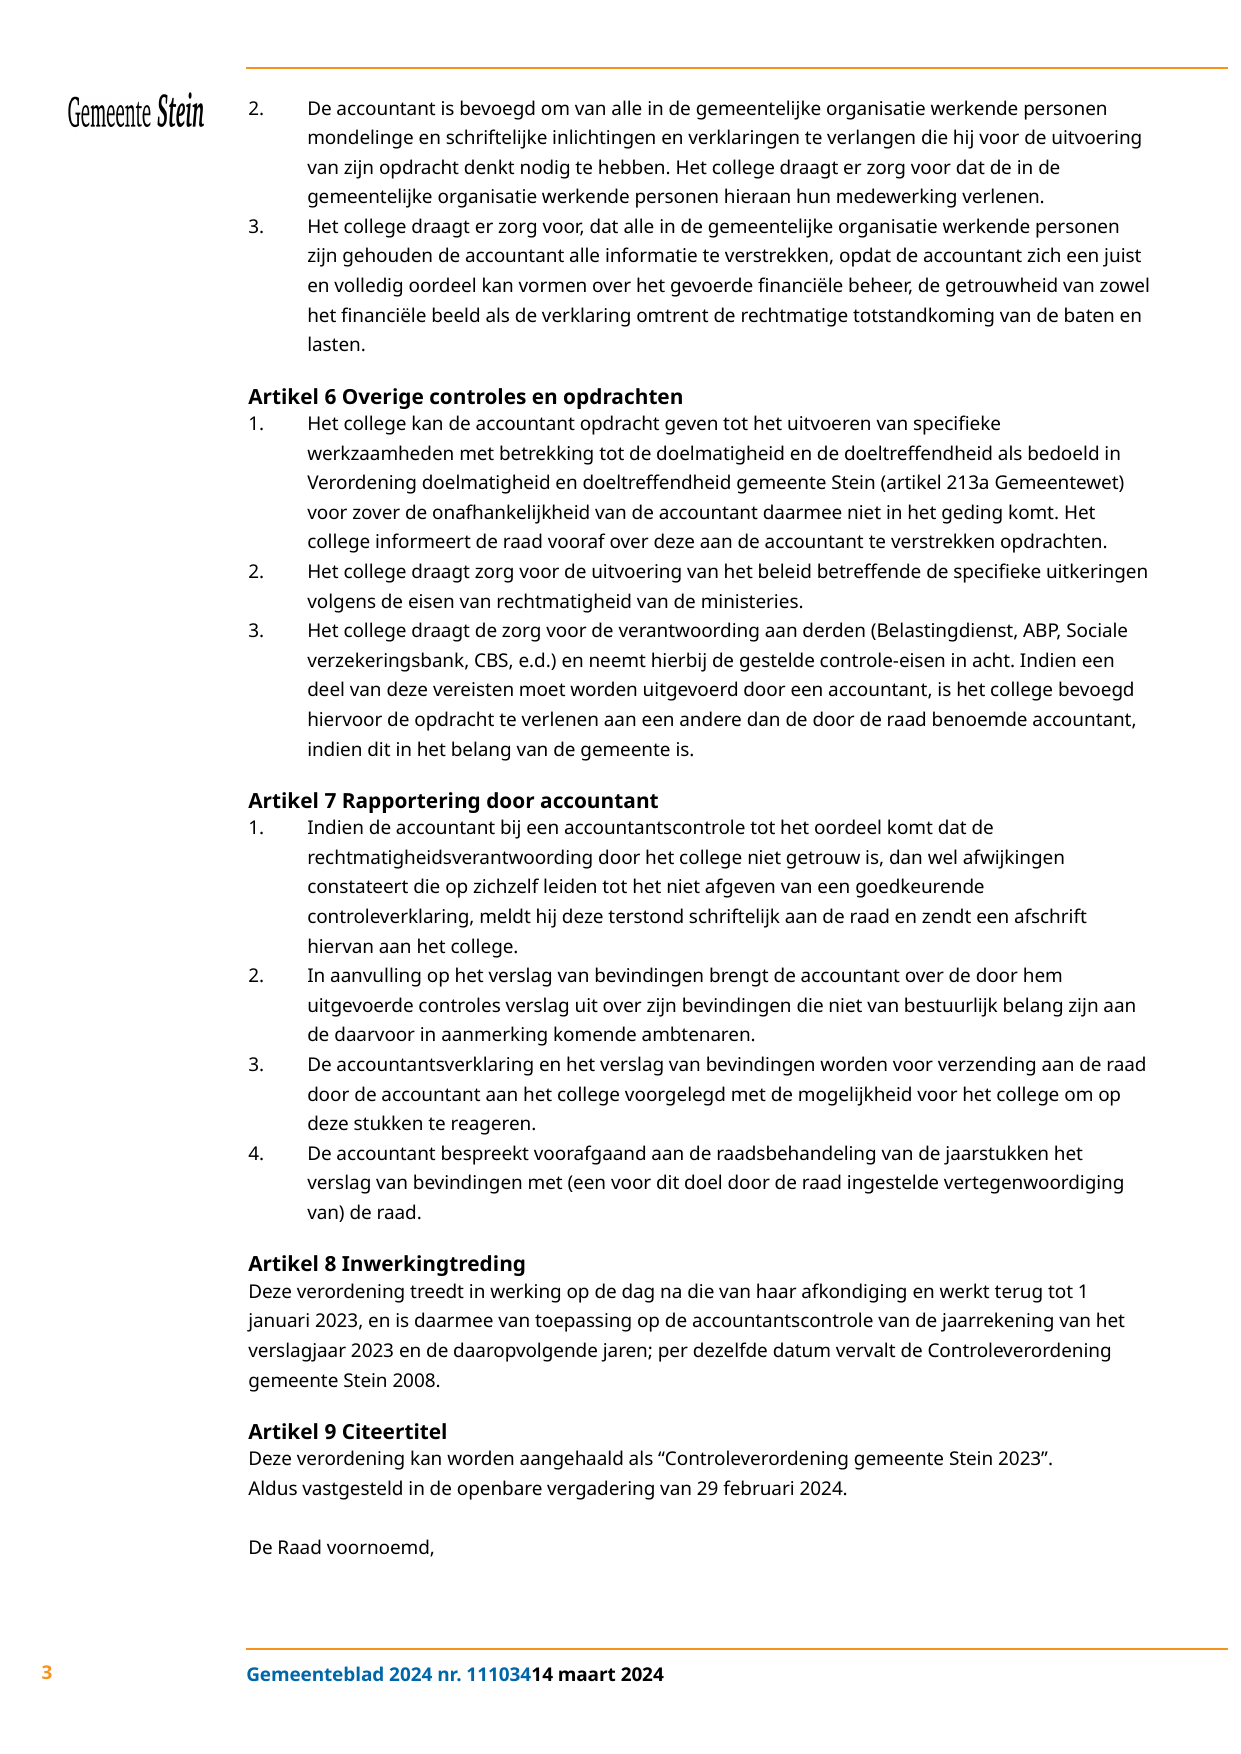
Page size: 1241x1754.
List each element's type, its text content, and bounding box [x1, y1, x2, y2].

list Het college draagt zorg voor de uitvoering van het beleid betreffende de specifieke uitkeringen volgens de eisen van rechtmatigheid van de ministeries. [248, 558, 1152, 613]
text Deze verordening kan worden aangehaald als “Controleverordening gemeente Stein 2023”. [248, 1446, 1152, 1471]
text De Raad voornoemd, [248, 1534, 1152, 1560]
text Artikel 6 Overige controles en opdrachten [248, 382, 1152, 410]
picture [41, 47, 231, 172]
list Het college draagt de zorg voor de verantwoording aan derden (Belastingdienst, ABP, Sociale verzekeringsbank, CBS, e.d.) en neemt hierbij de gestelde controle-eisen in acht. Indien een deel van deze vereisten moet worden uitgevoerd door een accountant, is het college bevoegd hiervoor de opdracht te verlenen aan een andere dan de door de raad benoemde accountant, indien dit in het belang van de gemeente is. [248, 617, 1152, 761]
text Artikel 8 Inwerkingtreding [248, 1249, 1152, 1278]
list In aanvulling op het verslag van bevindingen brengt de accountant over de door hem uitgevoerde controles verslag uit over zijn bevindingen die niet van bestuurlijk belang zijn aan de daarvoor in aanmerking komende ambtenaren. [248, 962, 1152, 1047]
text Artikel 9 Citeertitel [248, 1417, 1152, 1446]
list De accountantsverklaring en het verslag van bevindingen worden voor verzending aan de raad door de accountant aan het college voorgelegd met de mogelijkheid voor het college om op deze stukken te reageren. [248, 1051, 1152, 1136]
list De accountant bespreekt voorafgaand aan de raadsbehandeling van de jaarstukken het verslag van bevindingen met (een voor dit doel door de raad ingestelde vertegenwoordiging van) de raad. [248, 1140, 1152, 1225]
text Artikel 7 Rapportering door accountant [248, 786, 1152, 814]
list Indien de accountant bij een accountantscontrole tot het oordeel komt dat de rechtmatigheidsverantwoording door het college niet getrouw is, dan wel afwijkingen constateert die op zichzelf leiden tot het niet afgeven van een goedkeurende controleverklaring, meldt hij deze terstond schriftelijk aan de raad en zendt een afschrift hiervan aan het college. [248, 814, 1152, 959]
list Het college draagt er zorg voor, dat alle in de gemeentelijke organisatie werkende personen zijn gehouden de accountant alle informatie te verstrekken, opdat de accountant zich een juist en volledig oordeel kan vormen over het gevoerde financiële beheer, de getrouwheid van zowel het financiële beeld als de verklaring omtrent de rechtmatige totstandkoming van de baten en lasten. [248, 213, 1152, 357]
list De accountant is bevoegd om van alle in de gemeentelijke organisatie werkende personen mondelinge en schriftelijke inlichtingen en verklaringen te verlangen die hij voor de uitvoering van zijn opdracht denkt nodig te hebben. Het college draagt er zorg voor dat de in de gemeentelijke organisatie werkende personen hieraan hun medewerking verlenen. [248, 95, 1152, 209]
list Het college kan de accountant opdracht geven tot het uitvoeren van specifieke werkzaamheden met betrekking tot de doelmatigheid en de doeltreffendheid als bedoeld in Verordening doelmatigheid en doeltreffendheid gemeente Stein (artikel 213a Gemeentewet) voor zover de onafhankelijkheid van de accountant daarmee niet in het geding komt. Het college informeert de raad vooraf over deze aan de accountant te verstrekken opdrachten. [248, 410, 1152, 554]
text Deze verordening treedt in werking op de dag na die van haar afkondiging en werkt terug tot 1 januari 2023, en is daarmee van toepassing op de accountantscontrole van de jaarrekening van het verslagjaar 2023 en de daaropvolgende jaren; per dezelfde datum vervalt de Controleverordening gemeente Stein 2008. [248, 1278, 1152, 1392]
text Aldus vastgesteld in de openbare vergadering van 29 februari 2024. [248, 1475, 1152, 1501]
